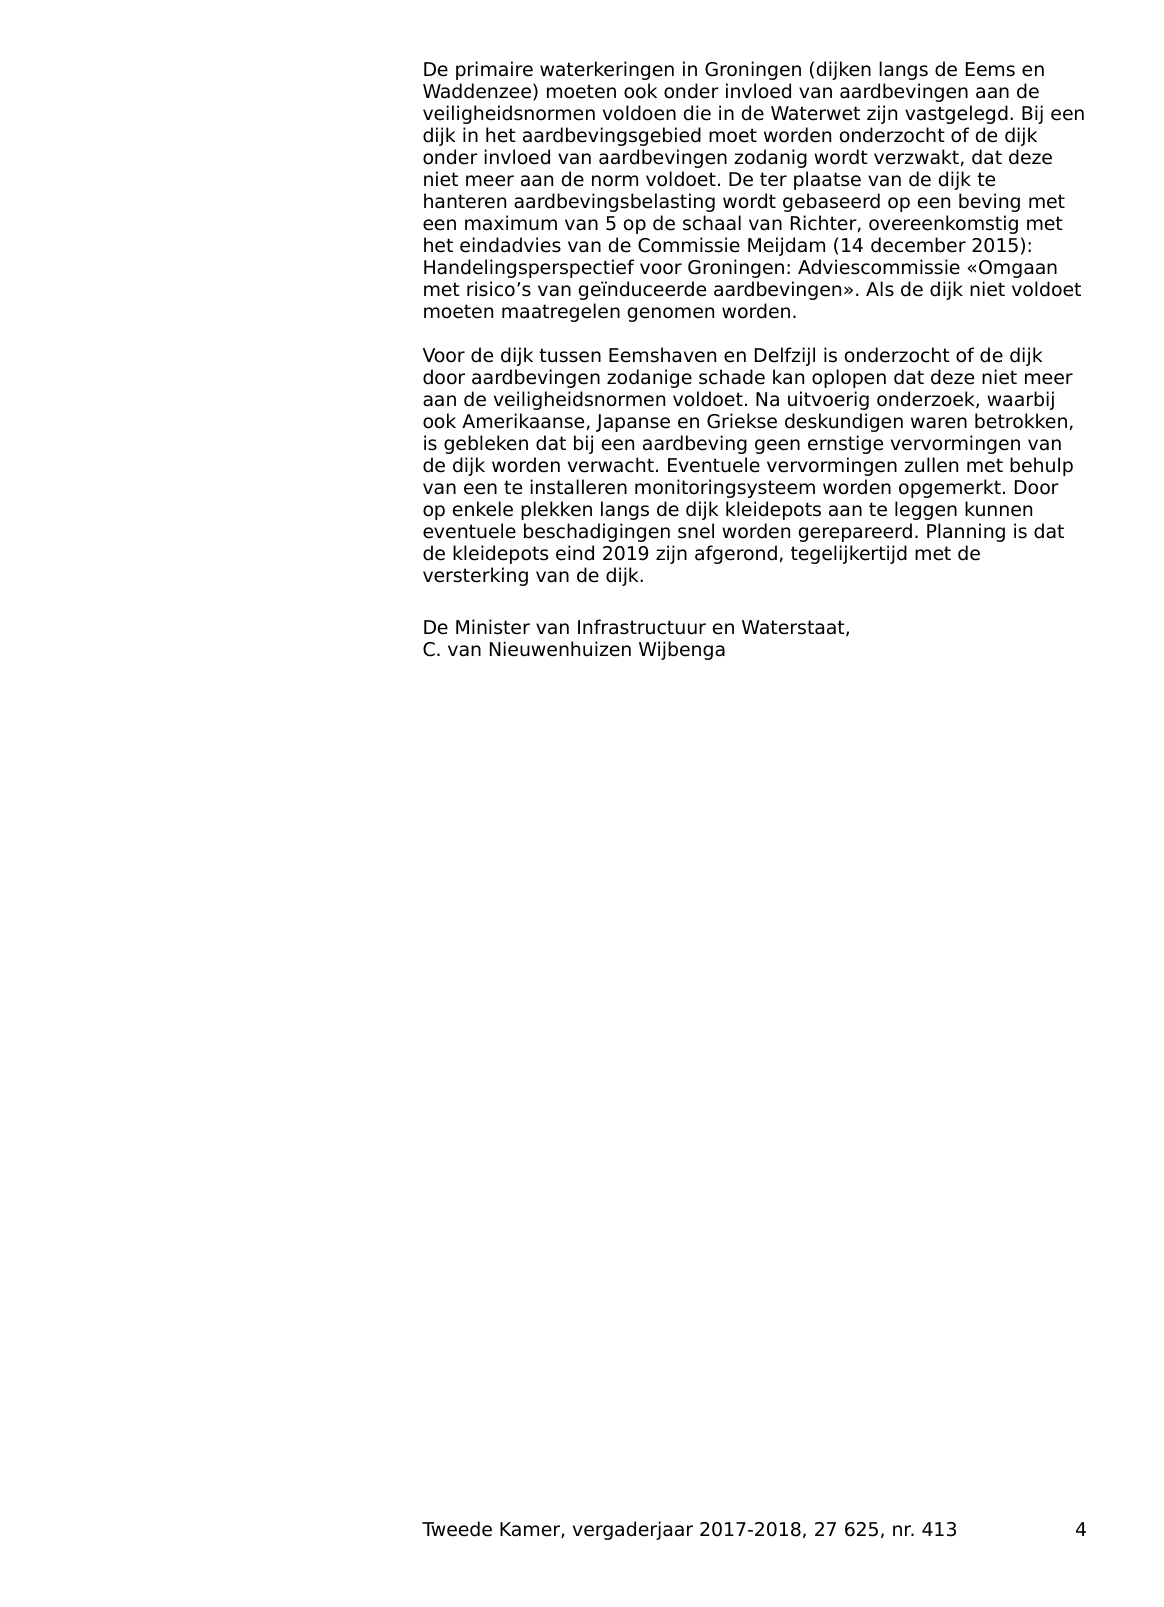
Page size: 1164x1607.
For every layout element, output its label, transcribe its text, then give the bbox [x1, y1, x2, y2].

text De Minister van Infrastructuur en Waterstaat, C. van Nieuwenhuizen Wijbenga [422, 617, 1087, 661]
text Voor de dijk tussen Eemshaven en Delfzijl is onderzocht of de dijk door aardbevingen zodanige schade kan oplopen dat deze niet meer aan de veiligheidsnormen voldoet. Na uitvoerig onderzoek, waarbij ook Amerikaanse, Japanse en Griekse deskundigen waren betrokken, is gebleken dat bij een aardbeving geen ernstige vervormingen van de dijk worden verwacht. Eventuele vervormingen zullen met behulp van een te installeren monitoringsysteem worden opgemerkt. Door op enkele plekken langs de dijk kleidepots aan te leggen kunnen eventuele beschadigingen snel worden gerepareerd. Planning is dat de kleidepots eind 2019 zijn afgerond, tegelijkertijd met de versterking van de dijk. [422, 345, 1087, 587]
text De primaire waterkeringen in Groningen (dijken langs de Eems en Waddenzee) moeten ook onder invloed van aardbevingen aan de veiligheidsnormen voldoen die in de Waterwet zijn vastgelegd. Bij een dijk in het aardbevingsgebied moet worden onderzocht of de dijk onder invloed van aardbevingen zodanig wordt verzwakt, dat deze niet meer aan de norm voldoet. De ter plaatse van de dijk te hanteren aardbevingsbelasting wordt gebaseerd op een beving met een maximum van 5 op de schaal van Richter, overeenkomstig met het eindadvies van de Commissie Meijdam (14 december 2015): Handelingsperspectief voor Groningen: Adviescommissie «Omgaan met risico’s van geïnduceerde aardbevingen». Als de dijk niet voldoet moeten maatregelen genomen worden. [422, 59, 1087, 323]
